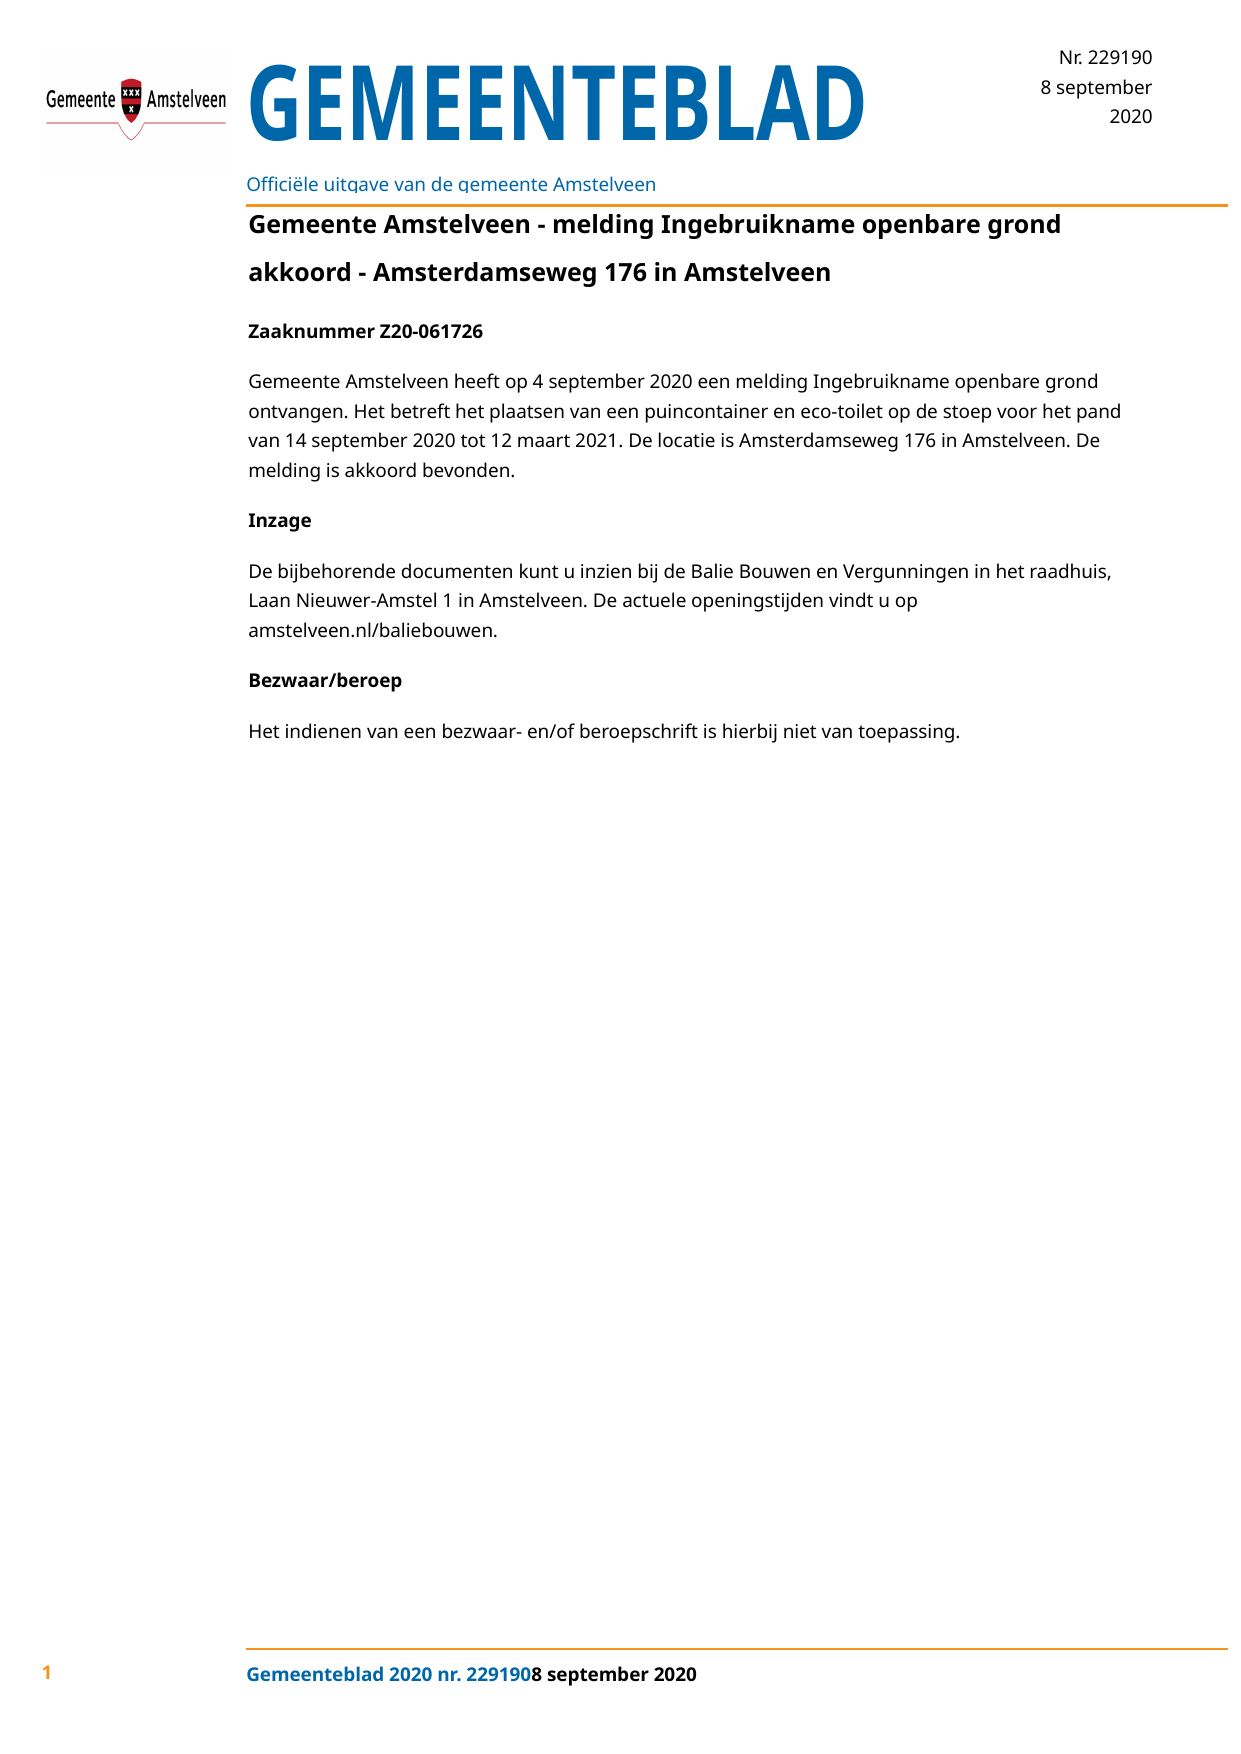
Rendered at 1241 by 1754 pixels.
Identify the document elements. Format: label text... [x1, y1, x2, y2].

text Het indienen van een bezwaar- en/of beroepschrift is hierbij niet van toepassing. [248, 718, 1152, 744]
text Bezwaar/beroep [248, 667, 1152, 693]
text Gemeente Amstelveen heeft op 4 september 2020 een melding Ingebruikname openbare grond ontvangen. Het betreft het plaatsen van een puincontainer en eco-toilet op de stoep voor het pand van 14 september 2020 tot 12 maart 2021. De locatie is Amsterdamseweg 176 in Amstelveen. De melding is akkoord bevonden. [248, 368, 1152, 483]
text Zaaknummer Z20-061726 [248, 318, 1152, 344]
text Inzage [248, 507, 1152, 533]
text Gemeente Amstelveen - melding Ingebruikname openbare grond akkoord - Amsterdamseweg 176 in Amstelveen [248, 207, 1152, 288]
picture [41, 47, 231, 172]
text De bijbehorende documenten kunt u inzien bij de Balie Bouwen en Vergunningen in het raadhuis, Laan Nieuwer-Amstel 1 in Amstelveen. De actuele openingstijden vindt u op amstelveen.nl/baliebouwen. [248, 558, 1152, 643]
